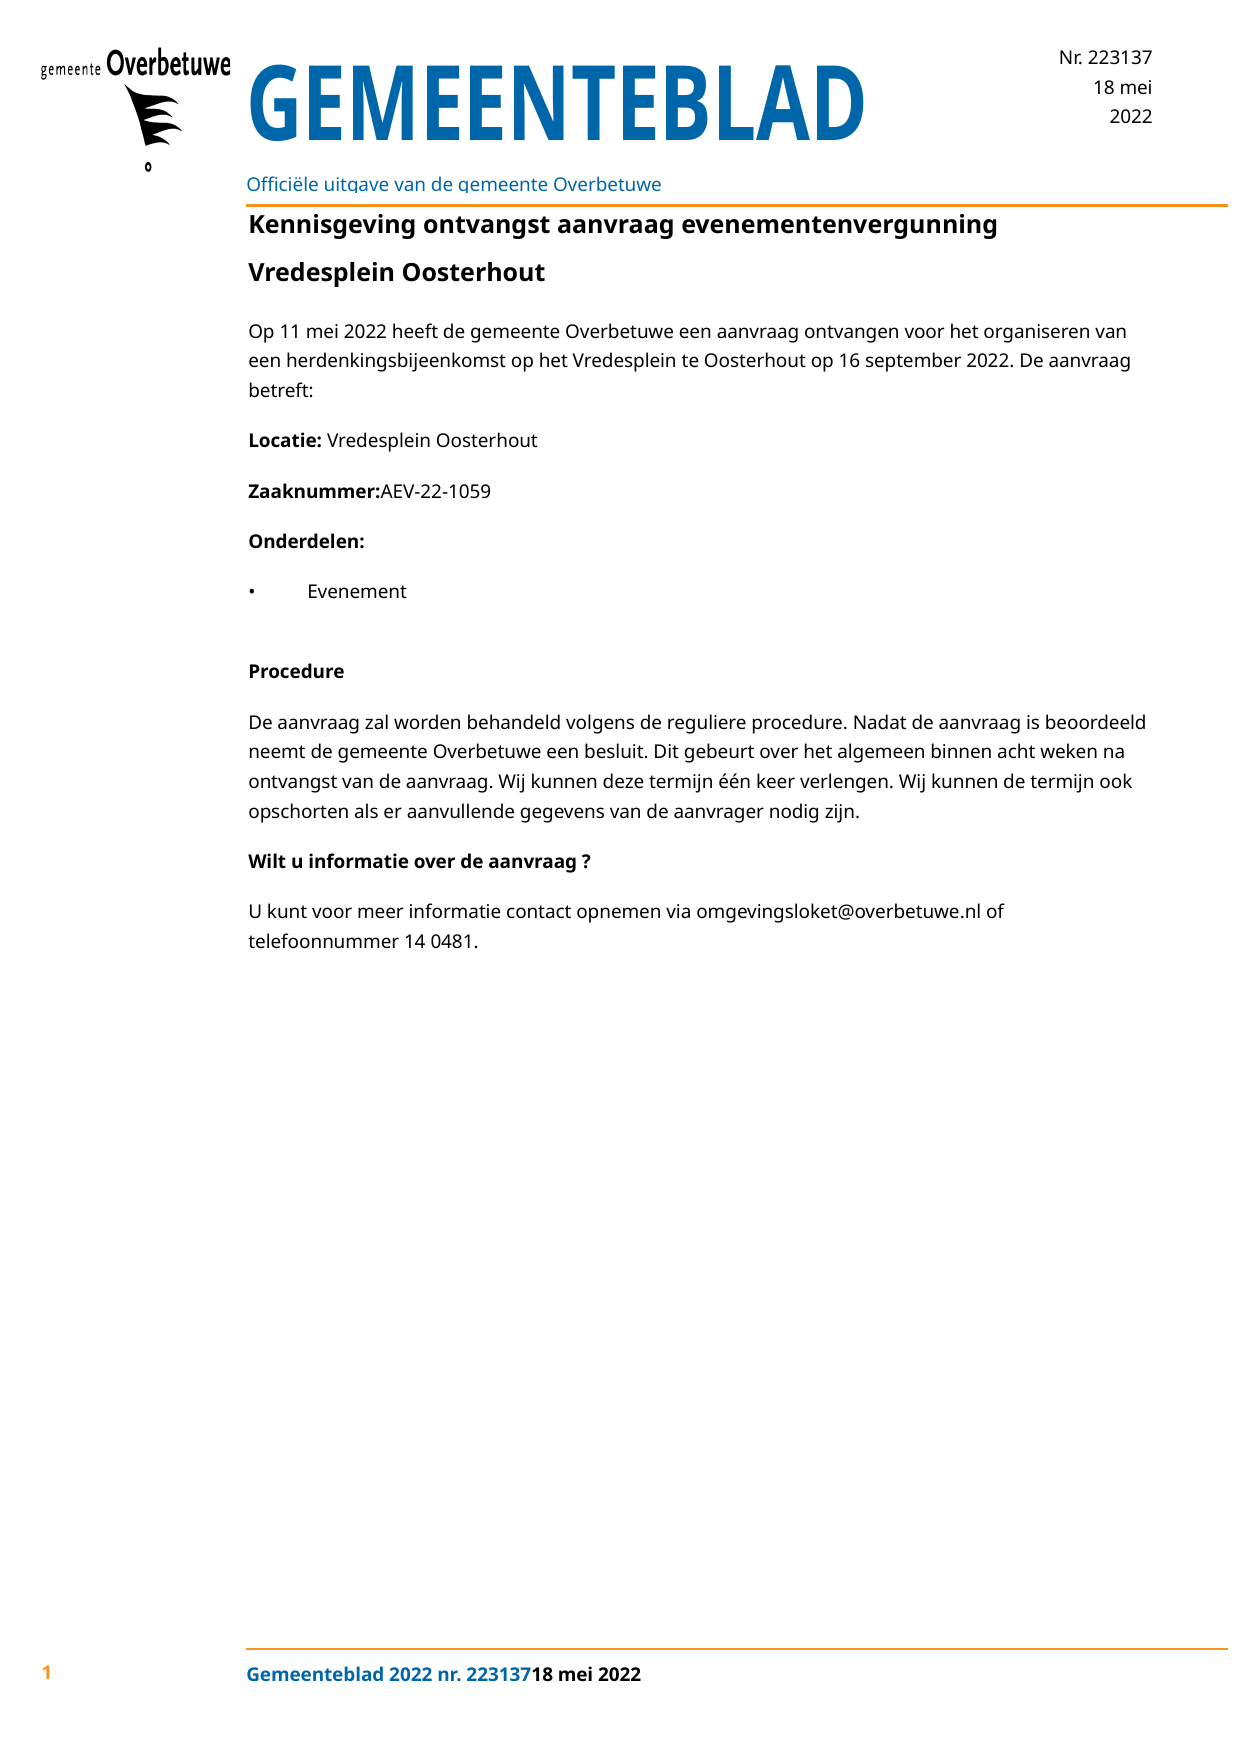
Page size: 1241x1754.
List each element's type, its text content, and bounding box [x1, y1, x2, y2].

list Evenement [248, 579, 1152, 604]
text Locatie: Vredesplein Oosterhout [248, 427, 1152, 453]
text Op 11 mei 2022 heeft de gemeente Overbetuwe een aanvraag ontvangen voor het organiseren van een herdenkingsbijeenkomst op het Vredesplein te Oosterhout op 16 september 2022. De aanvraag betreft: [248, 318, 1152, 403]
text Onderdelen: [248, 528, 1152, 554]
picture [41, 47, 231, 172]
text Kennisgeving ontvangst aanvraag evenementenvergunning Vredesplein Oosterhout [248, 207, 1152, 288]
text Procedure [248, 659, 1152, 684]
text Wilt u informatie over de aanvraag ? [248, 848, 1152, 874]
text De aanvraag zal worden behandeld volgens de reguliere procedure. Nadat de aanvraag is beoordeeld neemt de gemeente Overbetuwe een besluit. Dit gebeurt over het algemeen binnen acht weken na ontvangst van de aanvraag. Wij kunnen deze termijn één keer verlengen. Wij kunnen de termijn ook opschorten als er aanvullende gegevens van de aanvrager nodig zijn. [248, 709, 1152, 824]
text Zaaknummer:AEV-22-1059 [248, 478, 1152, 504]
text U kunt voor meer informatie contact opnemen via omgevingsloket@overbetuwe.nl of telefoonnummer 14 0481. [248, 899, 1152, 954]
